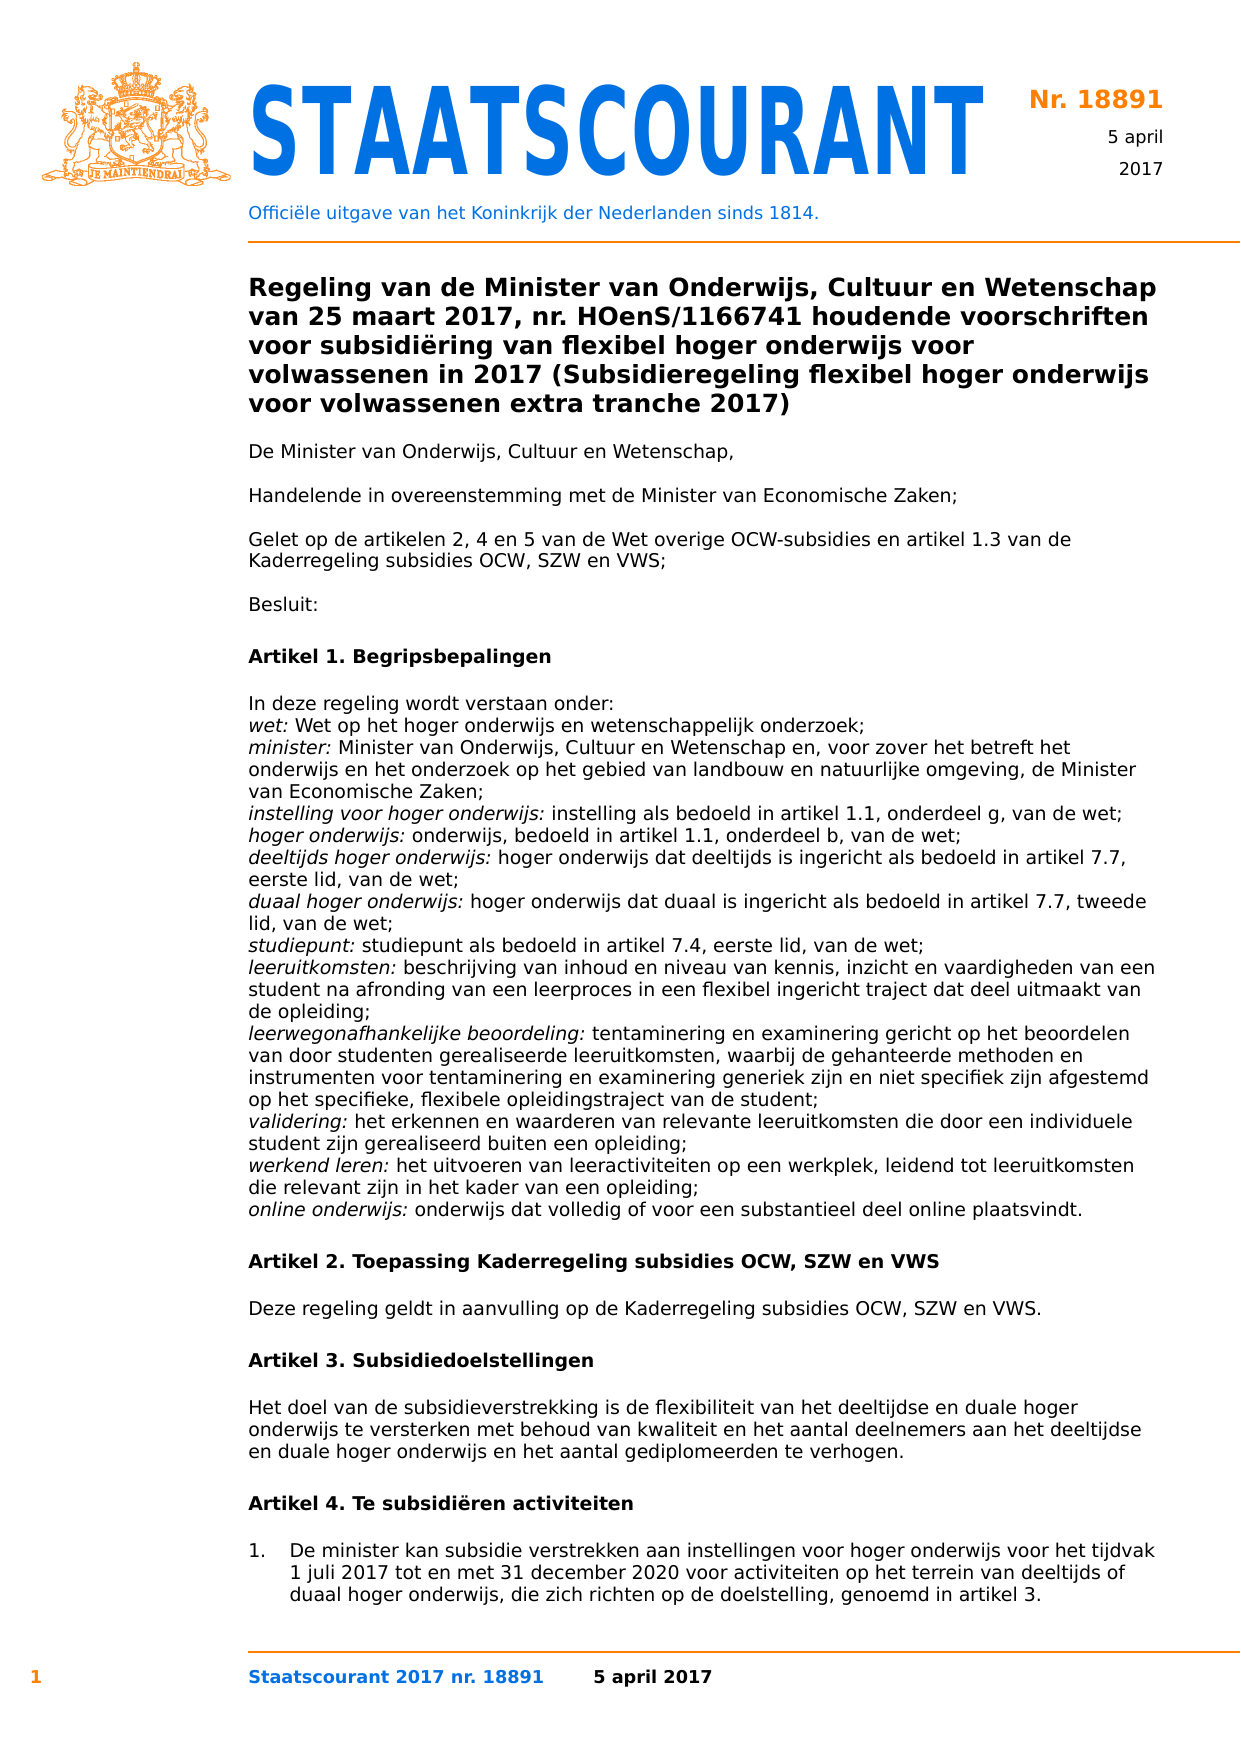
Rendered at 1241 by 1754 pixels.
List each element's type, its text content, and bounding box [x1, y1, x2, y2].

text leerwegonafhankelijke beoordeling: tentaminering en examinering gericht op het beoordelen van door studenten gerealiseerde leeruitkomsten, waarbij de gehanteerde methoden en instrumenten voor tentaminering en examinering generiek zijn en niet specifiek zijn afgestemd op het specifieke, flexibele opleidingstraject van de student; [248, 1023, 1163, 1111]
text In deze regeling wordt verstaan onder: [248, 693, 1163, 715]
table_header STAATSCOURANT [248, 62, 998, 203]
table_cell 2017 [998, 153, 1240, 203]
text hoger onderwijs: onderwijs, bedoeld in artikel 1.1, onderdeel b, van de wet; [248, 825, 1163, 847]
text werkend leren: het uitvoeren van leeractiviteiten op een werkplek, leidend tot leeruitkomsten die relevant zijn in het kader van een opleiding; [248, 1155, 1163, 1199]
text De Minister van Onderwijs, Cultuur en Wetenschap, [248, 441, 1163, 463]
table_cell 5 april [998, 121, 1240, 153]
table_header [25, 62, 248, 241]
text 1. De minister kan subsidie verstrekken aan instellingen voor hoger onderwijs voor het tijdvak 1 juli 2017 tot en met 31 december 2020 voor activiteiten op het terrein van deeltijds of duaal hoger onderwijs, die zich richten op de doelstelling, genoemd in artikel 3. [248, 1539, 1163, 1606]
picture [41, 62, 231, 186]
subtitle Artikel 4. Te subsidiëren activiteiten [248, 1493, 1163, 1514]
text deeltijds hoger onderwijs: hoger onderwijs dat deeltijds is ingericht als bedoeld in artikel 7.7, eerste lid, van de wet; [248, 847, 1163, 891]
subtitle Artikel 1. Begripsbepalingen [248, 646, 1163, 668]
table_header Nr. 18891 [998, 62, 1240, 121]
text Gelet op de artikelen 2, 4 en 5 van de Wet overige OCW-subsidies en artikel 1.3 van de Kaderregeling subsidies OCW, SZW en VWS; [248, 528, 1163, 572]
text instelling voor hoger onderwijs: instelling als bedoeld in artikel 1.1, onderdeel g, van de wet; [248, 803, 1163, 825]
text studiepunt: studiepunt als bedoeld in artikel 7.4, eerste lid, van de wet; [248, 935, 1163, 957]
text duaal hoger onderwijs: hoger onderwijs dat duaal is ingericht als bedoeld in artikel 7.7, tweede lid, van de wet; [248, 891, 1163, 935]
table_cell Officiële uitgave van het Koninkrijk der Nederlanden sinds 1814. [248, 203, 1240, 241]
text online onderwijs: onderwijs dat volledig of voor een substantieel deel online plaatsvindt. [248, 1199, 1163, 1221]
text validering: het erkennen en waarderen van relevante leeruitkomsten die door een individuele student zijn gerealiseerd buiten een opleiding; [248, 1111, 1163, 1155]
text leeruitkomsten: beschrijving van inhoud en niveau van kennis, inzicht en vaardigheden van een student na afronding van een leerproces in een flexibel ingericht traject dat deel uitmaakt van de opleiding; [248, 957, 1163, 1023]
text Besluit: [248, 594, 1163, 616]
text Handelende in overeenstemming met de Minister van Economische Zaken; [248, 484, 1163, 507]
subtitle Artikel 3. Subsidiedoelstellingen [248, 1350, 1163, 1372]
subtitle Artikel 2. Toepassing Kaderregeling subsidies OCW, SZW en VWS [248, 1251, 1163, 1273]
text Het doel van de subsidieverstrekking is de flexibiliteit van het deeltijdse en duale hoger onderwijs te versterken met behoud van kwaliteit en het aantal deelnemers aan het deeltijdse en duale hoger onderwijs en het aantal gediplomeerden te verhogen. [248, 1397, 1163, 1463]
subtitle Regeling van de Minister van Onderwijs, Cultuur en Wetenschap van 25 maart 2017, nr. HOenS/1166741 houdende voorschriften voor subsidiëring van flexibel hoger onderwijs voor volwassenen in 2017 (Subsidieregeling flexibel hoger onderwijs voor volwassenen extra tranche 2017) [248, 273, 1163, 419]
text Deze regeling geldt in aanvulling op de Kaderregeling subsidies OCW, SZW en VWS. [248, 1298, 1163, 1320]
text wet: Wet op het hoger onderwijs en wetenschappelijk onderzoek; [248, 715, 1163, 737]
text minister: Minister van Onderwijs, Cultuur en Wetenschap en, voor zover het betreft het onderwijs en het onderzoek op het gebied van landbouw en natuurlijke omgeving, de Minister van Economische Zaken; [248, 737, 1163, 803]
